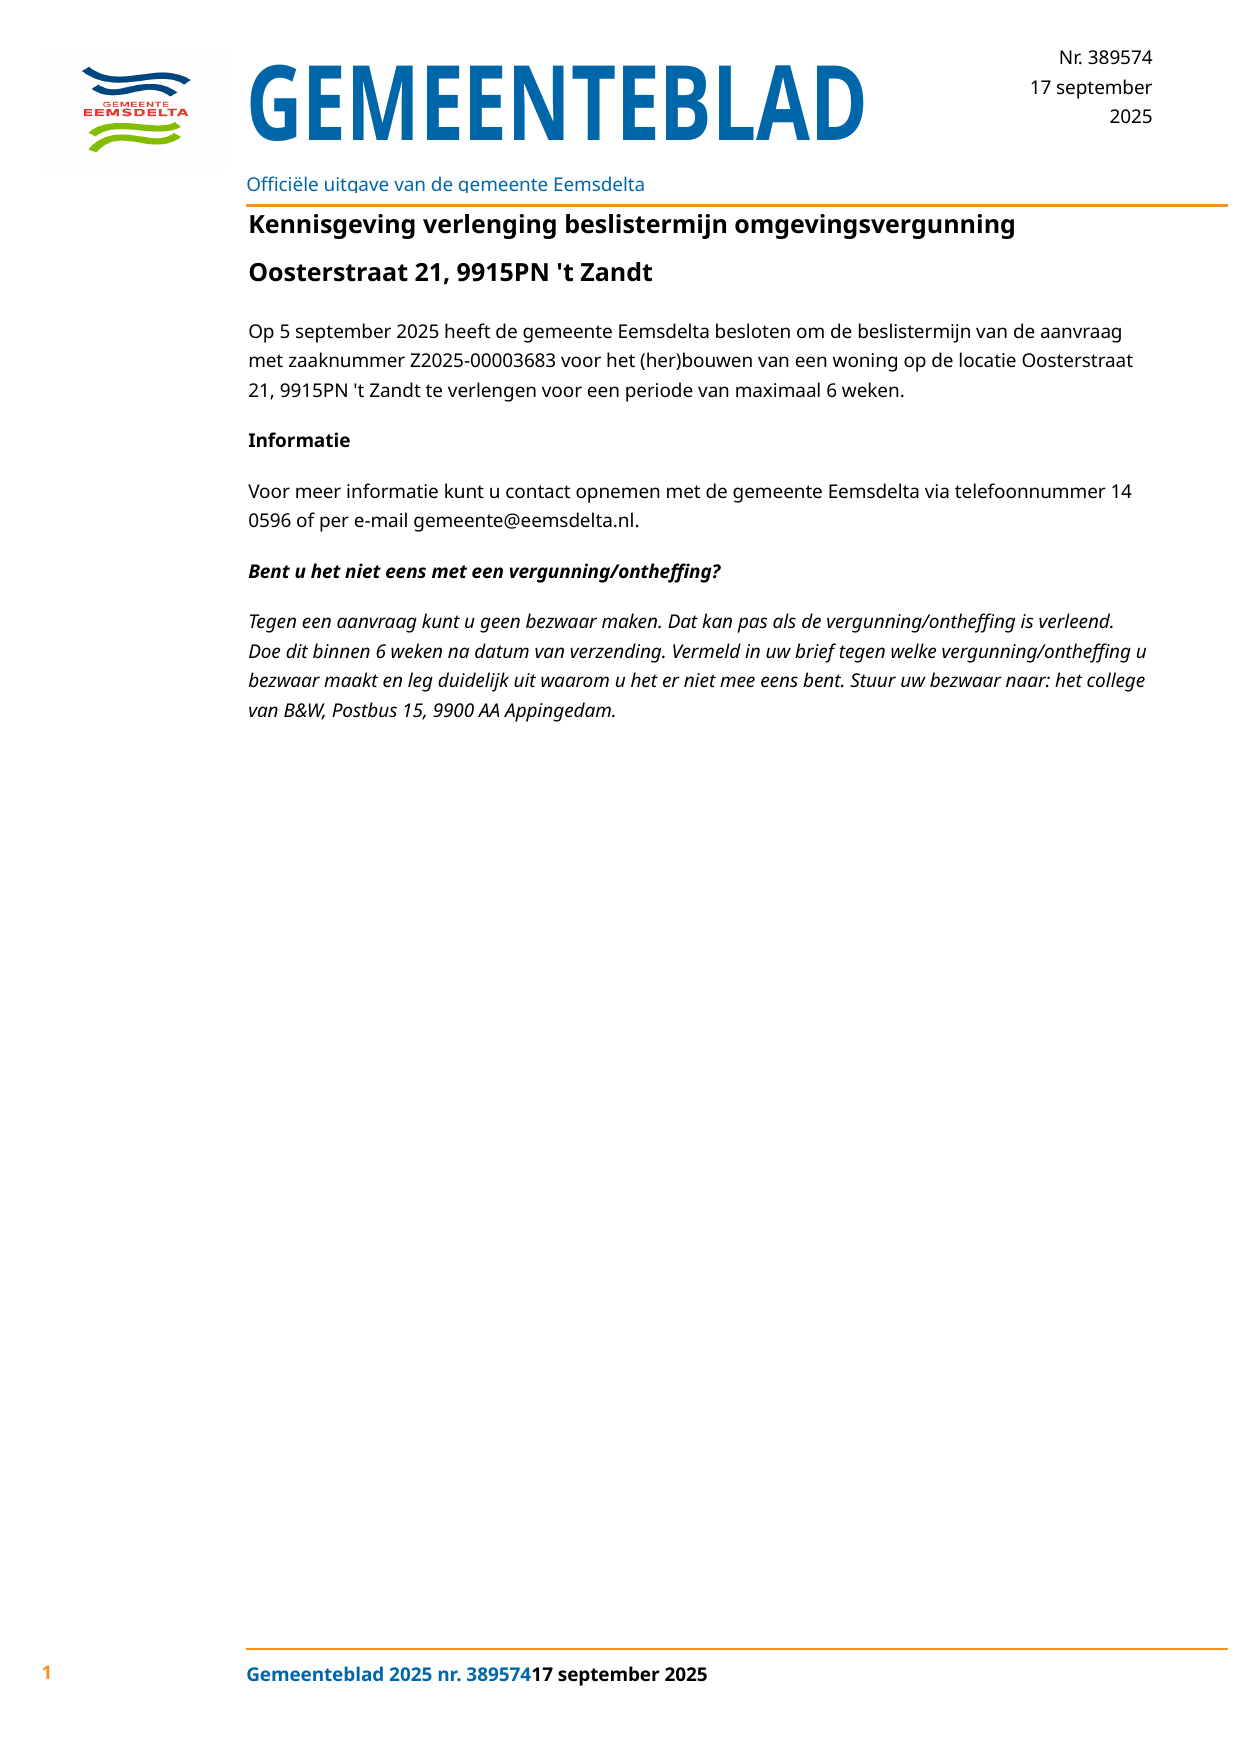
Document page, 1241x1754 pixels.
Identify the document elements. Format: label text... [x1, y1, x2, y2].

text Kennisgeving verlenging beslistermijn omgevingsvergunning Oosterstraat 21, 9915PN 't Zandt [248, 207, 1152, 288]
text Bent u het niet eens met een vergunning/ontheffing? [248, 558, 1152, 584]
text Op 5 september 2025 heeft de gemeente Eemsdelta besloten om de beslistermijn van de aanvraag met zaaknummer Z2025-00003683 voor het (her)bouwen van een woning op de locatie Oosterstraat 21, 9915PN 't Zandt te verlengen voor een periode van maximaal 6 weken. [248, 318, 1152, 403]
picture [41, 47, 231, 172]
text Voor meer informatie kunt u contact opnemen met de gemeente Eemsdelta via telefoonnummer 14 0596 of per e-mail gemeente@eemsdelta.nl. [248, 478, 1152, 533]
text Informatie [248, 427, 1152, 453]
text Tegen een aanvraag kunt u geen bezwaar maken. Dat kan pas als de vergunning/ontheffing is verleend. Doe dit binnen 6 weken na datum van verzending. Vermeld in uw brief tegen welke vergunning/ontheffing u bezwaar maakt en leg duidelijk uit waarom u het er niet mee eens bent. Stuur uw bezwaar naar: het college van B&W, Postbus 15, 9900 AA Appingedam. [248, 608, 1152, 723]
